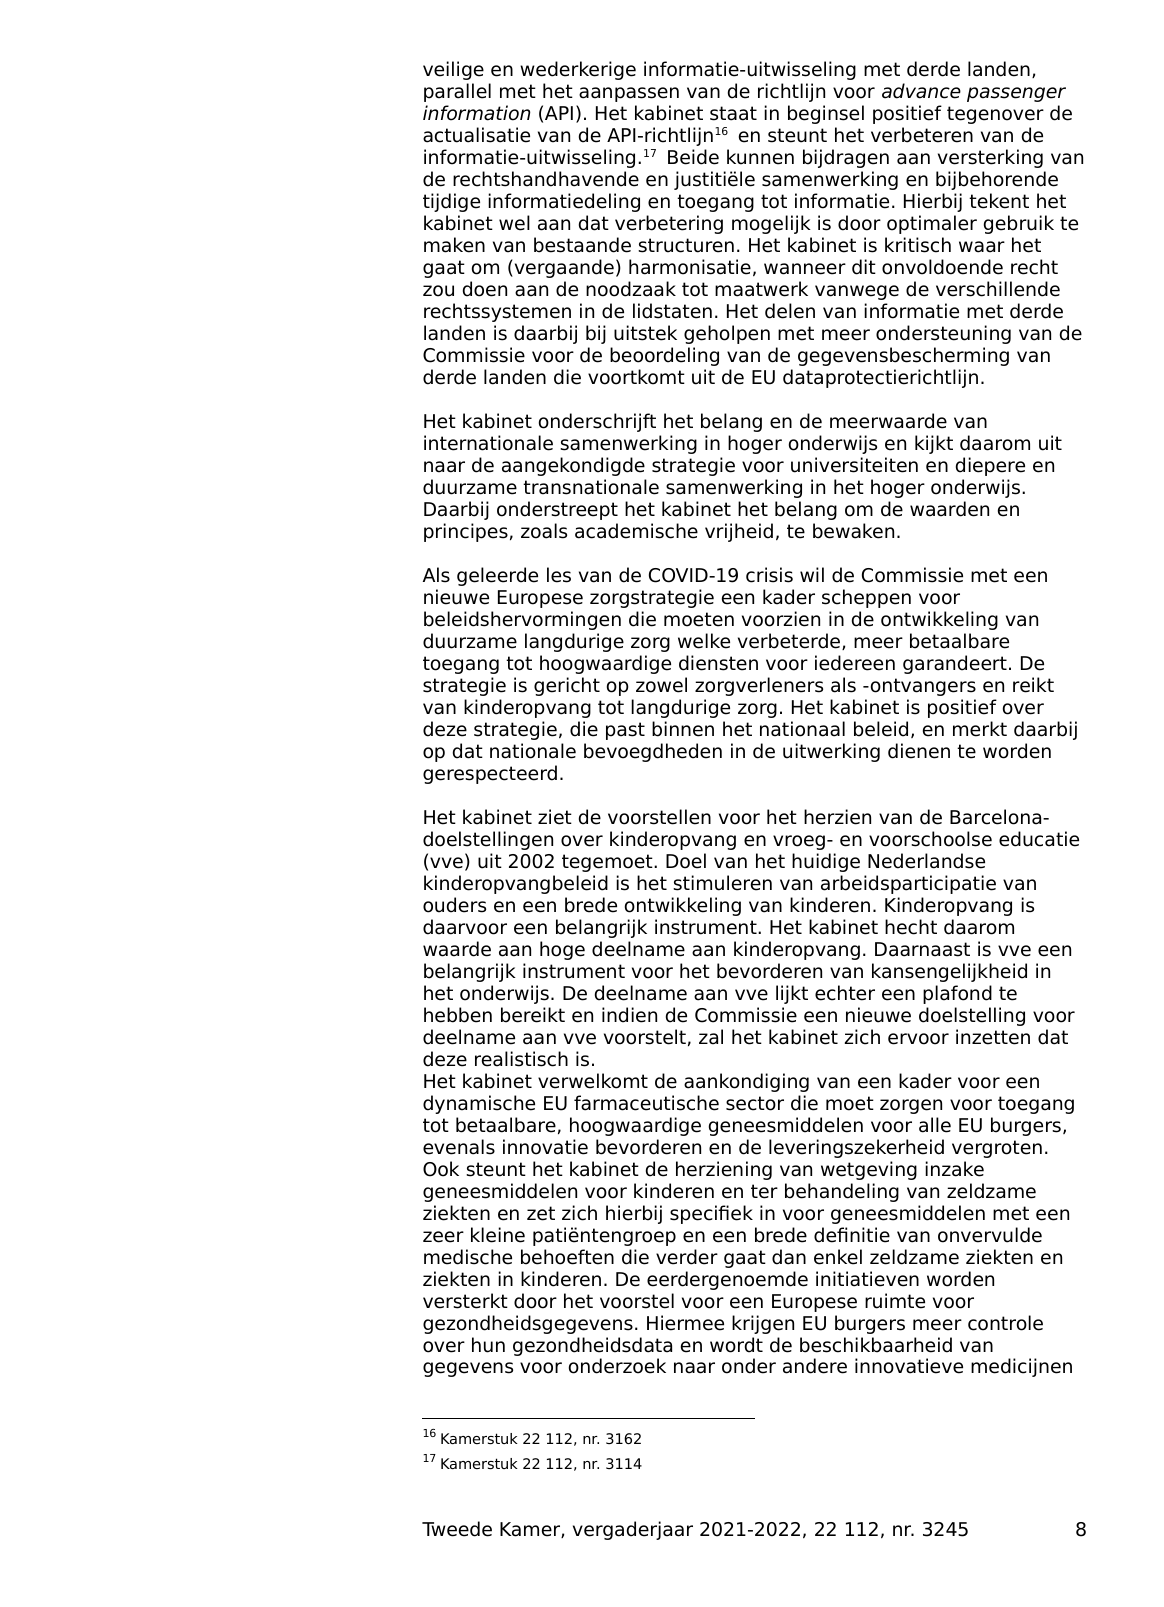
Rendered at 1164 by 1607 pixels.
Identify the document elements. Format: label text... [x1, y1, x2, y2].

text Kamerstuk 22 112, nr. 3162 [422, 1427, 1087, 1449]
text Het kabinet ziet de voorstellen voor het herzien van de Barcelona-doelstellingen over kinderopvang en vroeg- en voorschoolse educatie (vve) uit 2002 tegemoet. Doel van het huidige Nederlandse kinderopvangbeleid is het stimuleren van arbeidsparticipatie van ouders en een brede ontwikkeling van kinderen. Kinderopvang is daarvoor een belangrijk instrument. Het kabinet hecht daarom waarde aan hoge deelname aan kinderopvang. Daarnaast is vve een belangrijk instrument voor het bevorderen van kansengelijkheid in het onderwijs. De deelname aan vve lijkt echter een plafond te hebben bereikt en indien de Commissie een nieuwe doelstelling voor deelname aan vve voorstelt, zal het kabinet zich ervoor inzetten dat deze realistisch is. [422, 807, 1087, 1071]
text veilige en wederkerige informatie-uitwisseling met derde landen, parallel met het aanpassen van de richtlijn voor advance passenger information (API). Het kabinet staat in beginsel positief tegenover de actualisatie van de API-richtlijn en steunt het verbeteren van de informatie-uitwisseling. Beide kunnen bijdragen aan versterking van de rechtshandhavende en justitiële samenwerking en bijbehorende tijdige informatiedeling en toegang tot informatie. Hierbij tekent het kabinet wel aan dat verbetering mogelijk is door optimaler gebruik te maken van bestaande structuren. Het kabinet is kritisch waar het gaat om (vergaande) harmonisatie, wanneer dit onvoldoende recht zou doen aan de noodzaak tot maatwerk vanwege de verschillende rechtssystemen in de lidstaten. Het delen van informatie met derde landen is daarbij bij uitstek geholpen met meer ondersteuning van de Commissie voor de beoordeling van de gegevensbescherming van derde landen die voortkomt uit de EU dataprotectierichtlijn. [422, 59, 1087, 389]
text Kamerstuk 22 112, nr. 3114 [422, 1452, 1087, 1474]
text Het kabinet onderschrijft het belang en de meerwaarde van internationale samenwerking in hoger onderwijs en kijkt daarom uit naar de aangekondigde strategie voor universiteiten en diepere en duurzame transnationale samenwerking in het hoger onderwijs. Daarbij onderstreept het kabinet het belang om de waarden en principes, zoals academische vrijheid, te bewaken. [422, 411, 1087, 543]
text Als geleerde les van de COVID-19 crisis wil de Commissie met een nieuwe Europese zorgstrategie een kader scheppen voor beleidshervormingen die moeten voorzien in de ontwikkeling van duurzame langdurige zorg welke verbeterde, meer betaalbare toegang tot hoogwaardige diensten voor iedereen garandeert. De strategie is gericht op zowel zorgverleners als -ontvangers en reikt van kinderopvang tot langdurige zorg. Het kabinet is positief over deze strategie, die past binnen het nationaal beleid, en merkt daarbij op dat nationale bevoegdheden in de uitwerking dienen te worden gerespecteerd. [422, 565, 1087, 785]
text Het kabinet verwelkomt de aankondiging van een kader voor een dynamische EU farmaceutische sector die moet zorgen voor toegang tot betaalbare, hoogwaardige geneesmiddelen voor alle EU burgers, evenals innovatie bevorderen en de leveringszekerheid vergroten. Ook steunt het kabinet de herziening van wetgeving inzake geneesmiddelen voor kinderen en ter behandeling van zeldzame ziekten en zet zich hierbij specifiek in voor geneesmiddelen met een zeer kleine patiëntengroep en een brede definitie van onvervulde medische behoeften die verder gaat dan enkel zeldzame ziekten en ziekten in kinderen. De eerdergenoemde initiatieven worden versterkt door het voorstel voor een Europese ruimte voor gezondheidsgegevens. Hiermee krijgen EU burgers meer controle over hun gezondheidsdata en wordt de beschikbaarheid van gegevens voor onderzoek naar onder andere innovatieve medicijnen [422, 1071, 1087, 1378]
